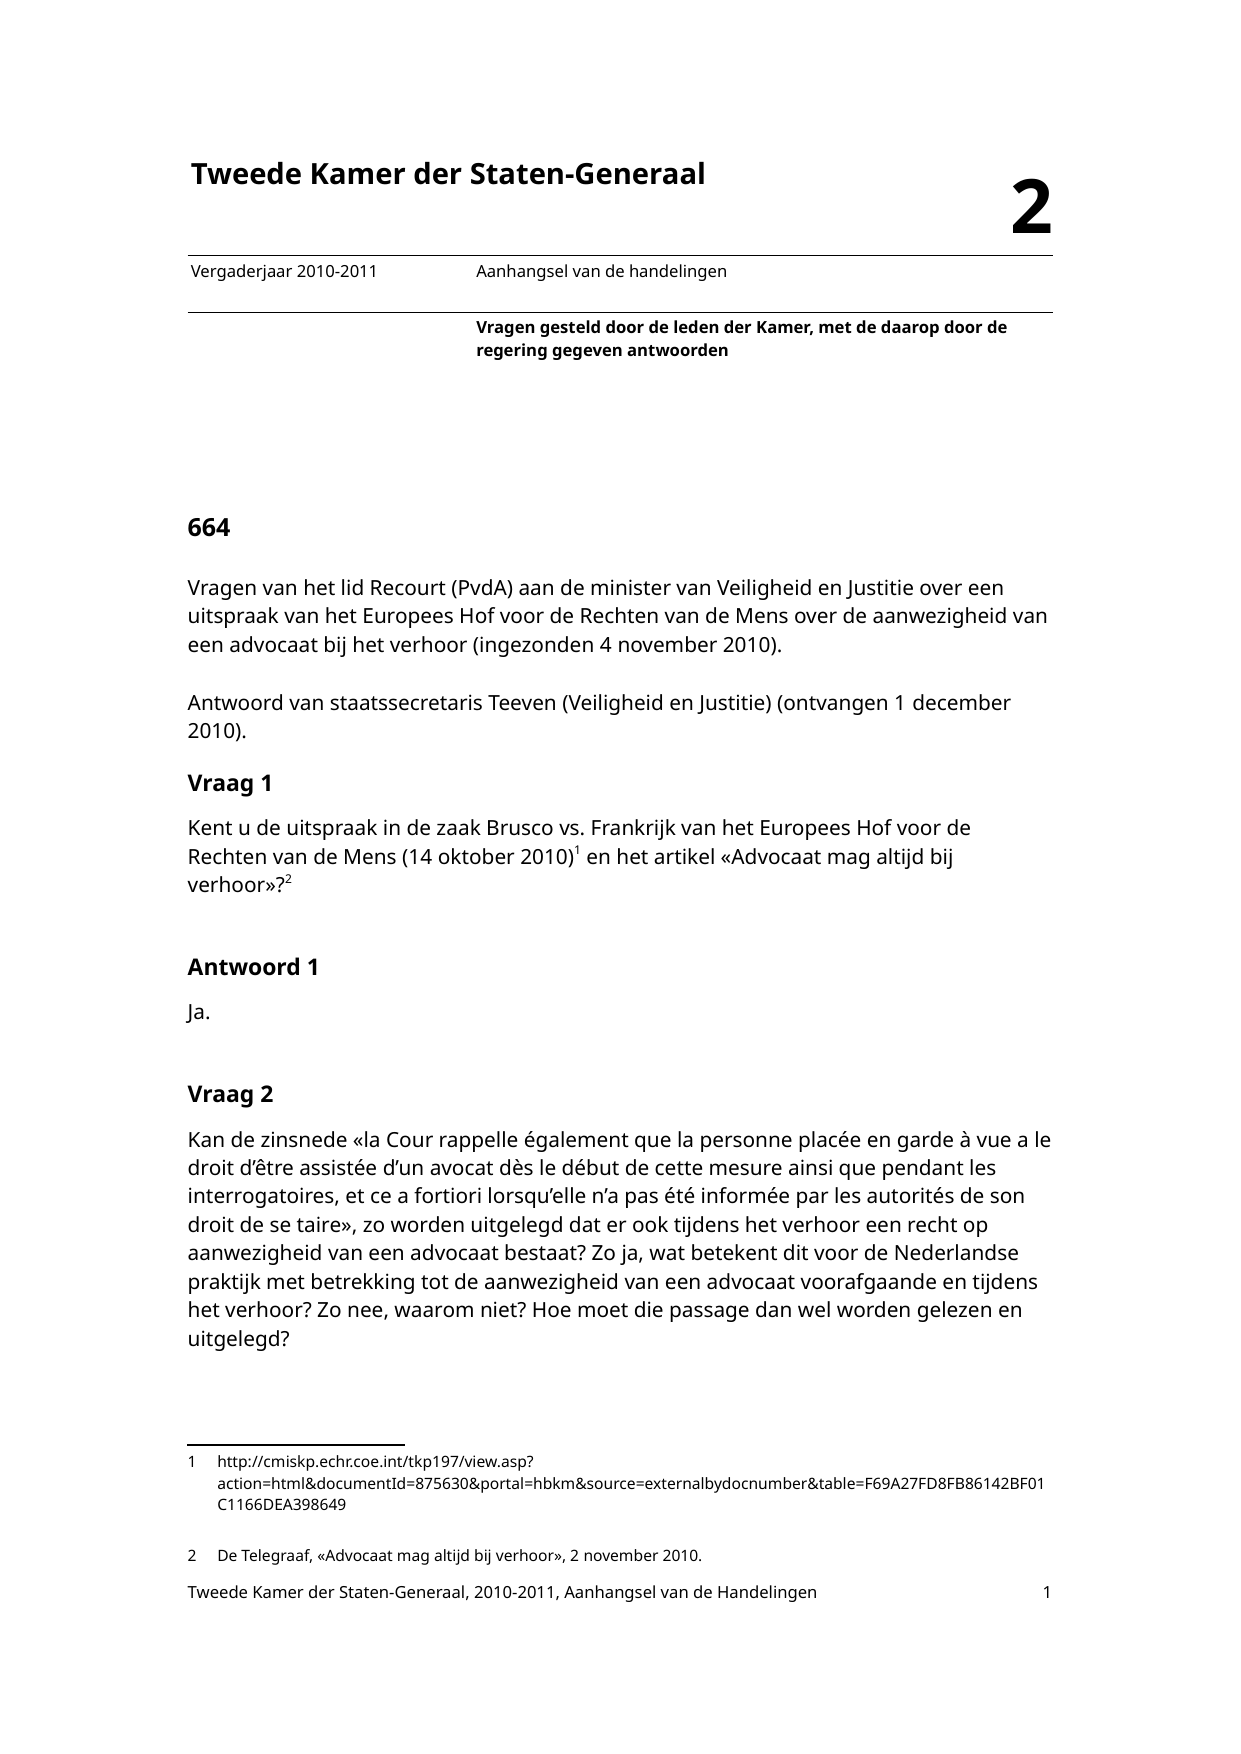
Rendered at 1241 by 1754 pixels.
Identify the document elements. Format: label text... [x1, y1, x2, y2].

table_header 2 [880, 150, 1053, 255]
table_cell [188, 313, 473, 361]
text De Telegraaf, «Advocaat mag altijd bij verhoor», 2 november 2010. [187, 1538, 1053, 1566]
subtitle Vraag 1 [187, 767, 1053, 798]
text Kan de zinsnede «la Cour rappelle également que la personne placée en garde à vue a le droit d’être assistée d’un avocat dès le début de cette mesure ainsi que pendant les interrogatoires, et ce a fortiori lorsqu’elle n’a pas été informée par les autorités de son droit de se taire», zo worden uitgelegd dat er ook tijdens het verhoor een recht op aanwezigheid van een advocaat bestaat? Zo ja, wat betekent dit voor de Nederlandse praktijk met betrekking tot de aanwezigheid van een advocaat voorafgaande en tijdens het verhoor? Zo nee, waarom niet? Hoe moet die passage dan wel worden gelezen en uitgelegd? [187, 1125, 1053, 1352]
table_cell Vergaderjaar 2010-2011 [188, 256, 473, 312]
table_header Tweede Kamer der Staten-Generaal [188, 150, 879, 255]
text Kent u de uitspraak in de zaak Brusco vs. Frankrijk van het Europees Hof voor de Rechten van de Mens (14 oktober 2010) en het artikel «Advocaat mag altijd bij verhoor»? [187, 813, 1053, 899]
text http://cmiskp.echr.coe.int/tkp197/view.asp?action=html&documentId=875630&portal=hbkm&source=externalbydocnumber&table=F69A27FD8FB86142BF01C1166DEA398649 [187, 1422, 1053, 1508]
text 664 [187, 509, 1053, 543]
text Antwoord van staatssecretaris Teeven (Veiligheid en Justitie) (ontvangen 1 december 2010). [187, 688, 1053, 745]
table_cell Vragen gesteld door de leden der Kamer, met de daarop door de regering gegeven antwoorden [473, 313, 1053, 361]
subtitle Antwoord 1 [187, 951, 1053, 982]
text Vragen van het lid Recourt (PvdA) aan de minister van Veiligheid en Justitie over een uitspraak van het Europees Hof voor de Rechten van de Mens over de aanwezigheid van een advocaat bij het verhoor (ingezonden 4 november 2010). [187, 573, 1053, 658]
subtitle Vraag 2 [187, 1078, 1053, 1110]
text Ja. [187, 997, 1053, 1026]
table_cell Aanhangsel van de handelingen [473, 256, 1053, 312]
